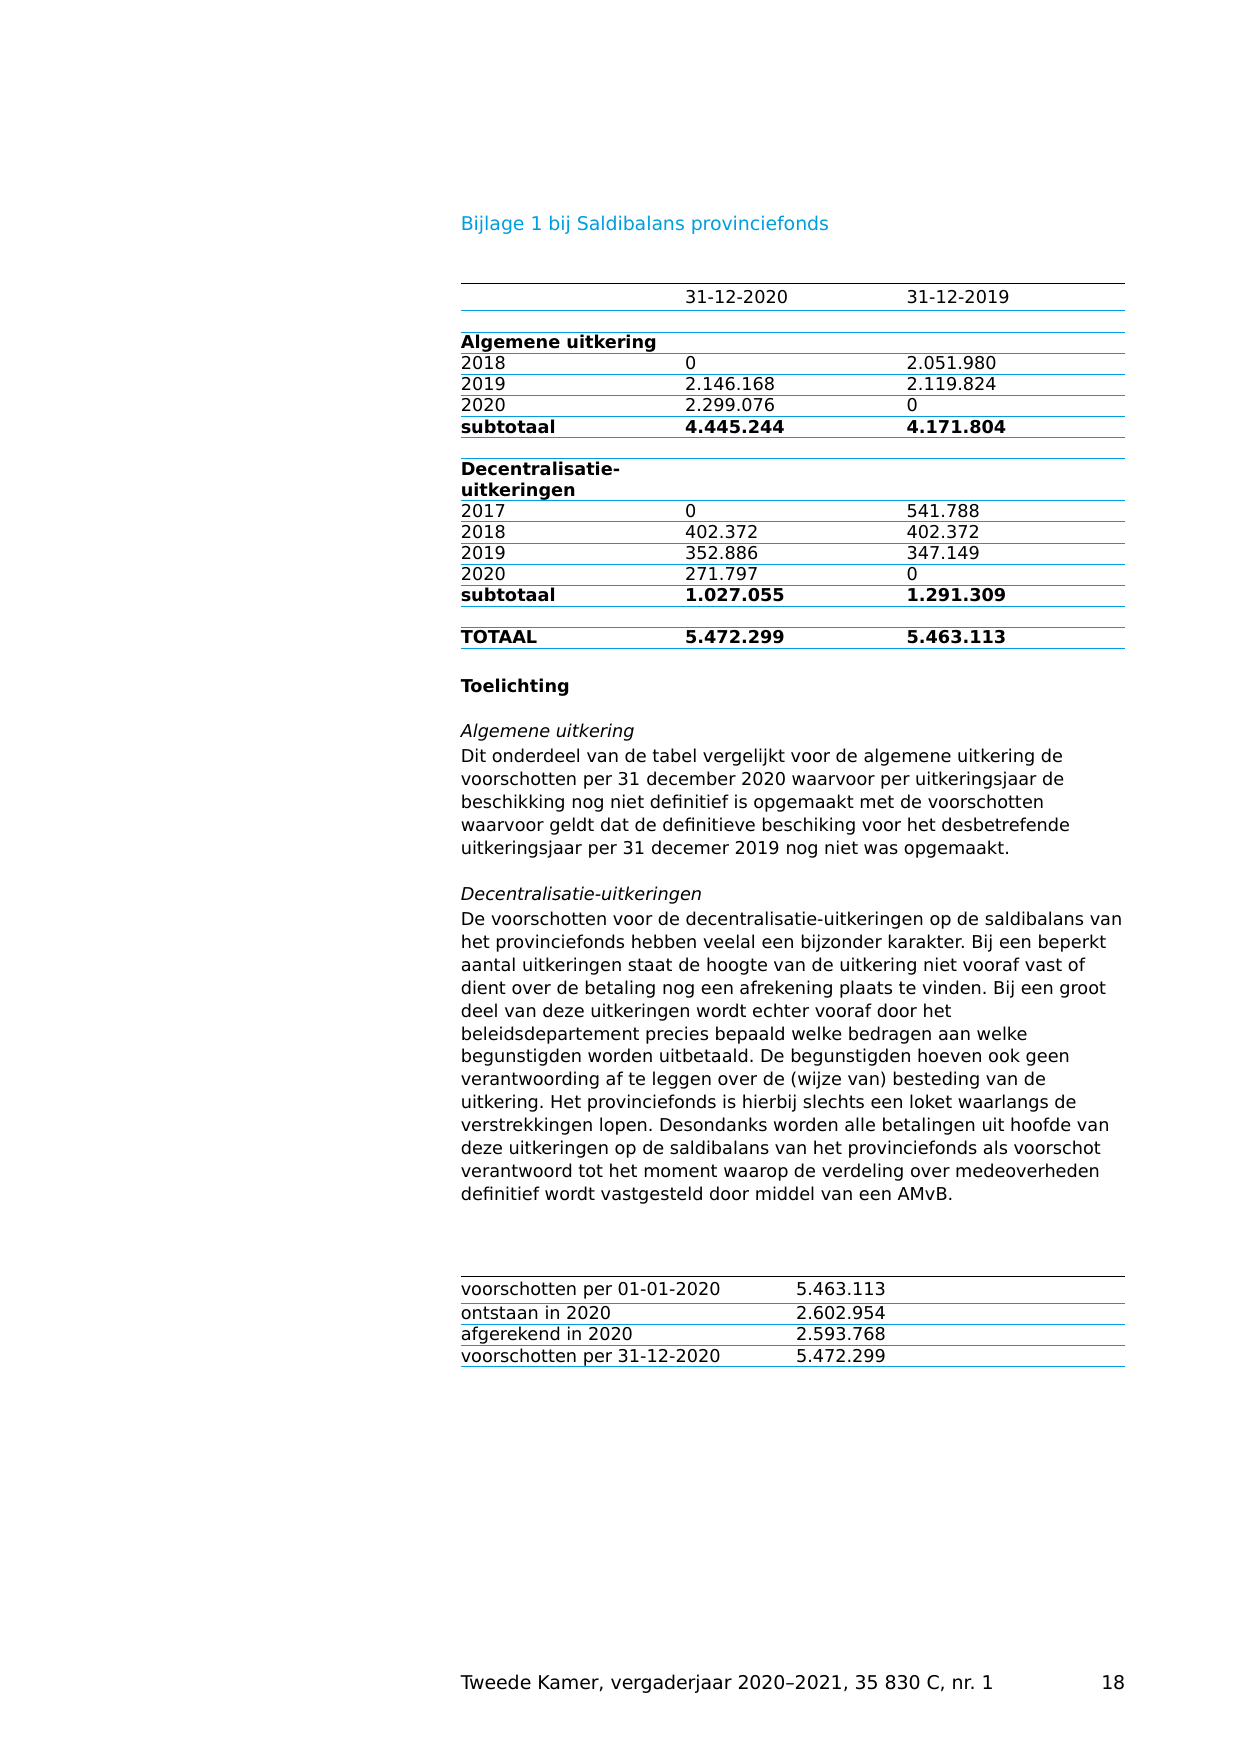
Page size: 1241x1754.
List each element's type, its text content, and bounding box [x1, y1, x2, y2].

table_cell 4.171.804 [904, 417, 1125, 437]
table_cell [461, 438, 682, 458]
table_cell 0 [682, 501, 903, 521]
table_cell subtotaal [461, 417, 682, 437]
table_cell [682, 438, 903, 458]
text Dit onderdeel van de tabel vergelijkt voor de algemene uitkering de voorschotten per 31 december 2020 waarvoor per uitkeringsjaar de beschikking nog niet definitief is opgemaakt met de voorschotten waarvoor geldt dat de definitieve beschiking voor het desbetrefende uitkeringsjaar per 31 decemer 2019 nog niet was opgemaakt. [461, 744, 1125, 859]
table_cell 2019 [461, 375, 682, 395]
table_cell 402.372 [682, 522, 903, 542]
text Decentralisatie-uitkeringen [461, 882, 1125, 905]
text Toelichting [461, 674, 1125, 697]
table_cell 352.886 [682, 544, 903, 563]
table_cell Algemene uitkering [461, 333, 682, 353]
table_cell [904, 438, 1125, 458]
table_cell 1.027.055 [682, 586, 903, 606]
table_cell [682, 311, 903, 331]
table_cell 2020 [461, 565, 682, 585]
table_cell 347.149 [904, 544, 1125, 563]
table_cell [461, 284, 682, 310]
table_cell 2018 [461, 522, 682, 542]
table_cell afgerekend in 2020 [461, 1325, 793, 1345]
title Bijlage 1 bij Saldibalans provinciefonds [461, 213, 1125, 235]
table_cell 5.472.299 [682, 628, 903, 648]
text Algemene uitkering [461, 719, 1125, 742]
table_cell ontstaan in 2020 [461, 1304, 793, 1324]
table_header Tabel 6 Mutatieoverzicht voorschotten provinciefonds (bedragen x € 1.000) [461, 1228, 1125, 1276]
table_cell [461, 311, 682, 331]
table_cell 2.593.768 [793, 1325, 1125, 1345]
table_header Tabel 5 Specificatie voorschotten provinciefonds (bedragen x € 1.000) [461, 258, 1125, 283]
table_cell 2019 [461, 544, 682, 563]
table_cell 5.463.113 [904, 628, 1125, 648]
table_cell 2020 [461, 396, 682, 416]
table_cell 31-12-2019 [904, 284, 1125, 310]
table_cell 5.463.113 [793, 1277, 1125, 1303]
table_cell 2018 [461, 354, 682, 374]
table_cell 2.119.824 [904, 375, 1125, 395]
table_cell voorschotten per 01-01-2020 [461, 1277, 793, 1303]
table_cell 402.372 [904, 522, 1125, 542]
table_cell [461, 607, 682, 627]
table_cell 271.797 [682, 565, 903, 585]
table_cell [682, 333, 903, 353]
table_cell 5.472.299 [793, 1346, 1125, 1366]
table_cell subtotaal [461, 586, 682, 606]
table_cell TOTAAL [461, 628, 682, 648]
table_cell Decentralisatie-uitkeringen [461, 459, 682, 500]
table_cell 4.445.244 [682, 417, 903, 437]
table_cell 2.146.168 [682, 375, 903, 395]
table_cell [904, 333, 1125, 353]
table_cell 0 [682, 354, 903, 374]
table_cell [682, 607, 903, 627]
table_cell 1.291.309 [904, 586, 1125, 606]
table_cell 0 [904, 396, 1125, 416]
table_cell 2.602.954 [793, 1304, 1125, 1324]
text De voorschotten voor de decentralisatie-uitkeringen op de saldibalans van het provinciefonds hebben veelal een bijzonder karakter. Bij een beperkt aantal uitkeringen staat de hoogte van de uitkering niet vooraf vast of dient over de betaling nog een afrekening plaats te vinden. Bij een groot deel van deze uitkeringen wordt echter vooraf door het beleidsdepartement precies bepaald welke bedragen aan welke begunstigden worden uitbetaald. De begunstigden hoeven ook geen verantwoording af te leggen over de (wijze van) besteding van de uitkering. Het provinciefonds is hierbij slechts een loket waarlangs de verstrekkingen lopen. Desondanks worden alle betalingen uit hoofde van deze uitkeringen op de saldibalans van het provinciefonds als voorschot verantwoord tot het moment waarop de verdeling over medeoverheden definitief wordt vastgesteld door middel van een AMvB. [461, 907, 1125, 1205]
table_cell 0 [904, 565, 1125, 585]
table_cell voorschotten per 31-12-2020 [461, 1346, 793, 1366]
table_cell 2.051.980 [904, 354, 1125, 374]
table_cell 2017 [461, 501, 682, 521]
table_cell 2.299.076 [682, 396, 903, 416]
table_cell [904, 459, 1125, 500]
table_cell 541.788 [904, 501, 1125, 521]
table_cell [904, 607, 1125, 627]
table_cell [904, 311, 1125, 331]
table_cell 31-12-2020 [682, 284, 903, 310]
table_cell [682, 459, 903, 500]
